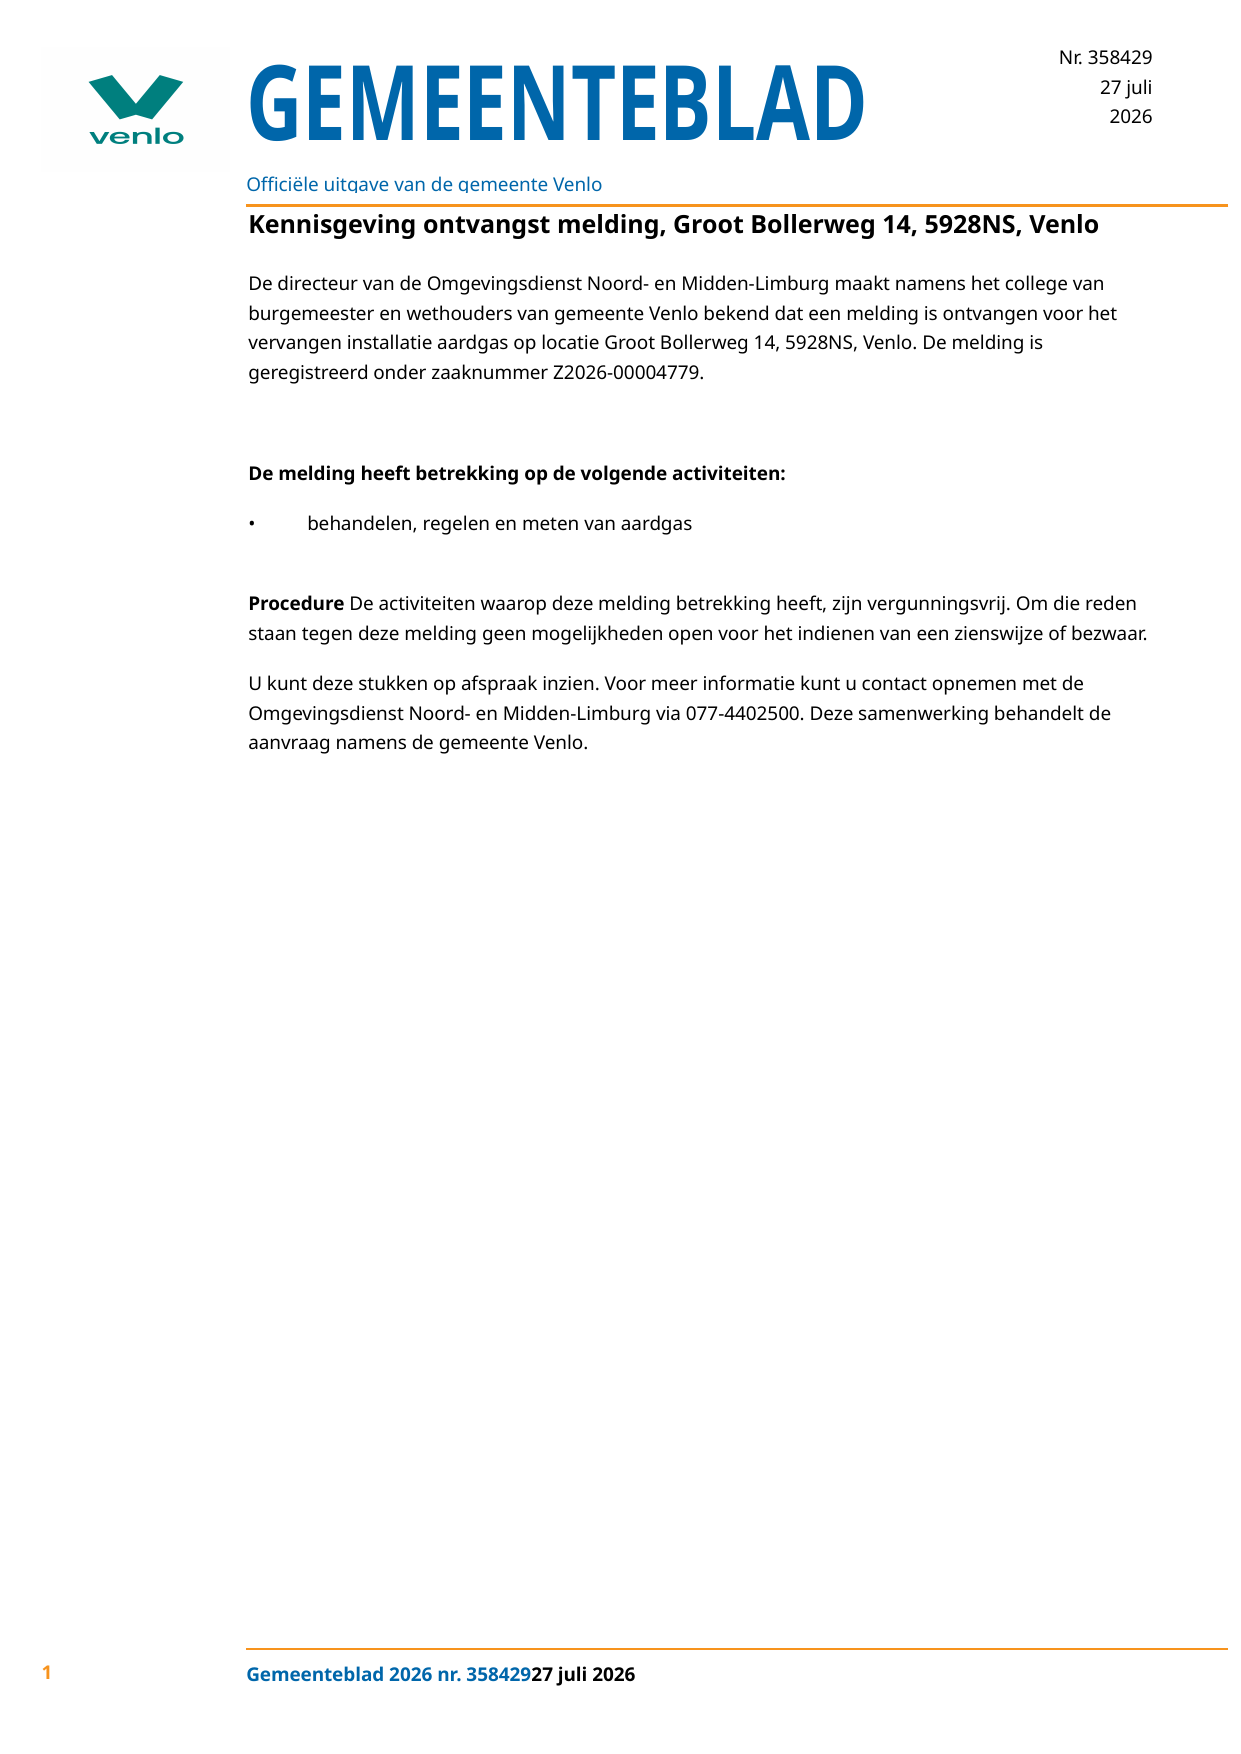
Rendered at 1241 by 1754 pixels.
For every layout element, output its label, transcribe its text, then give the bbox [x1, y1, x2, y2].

list behandelen, regelen en meten van aardgas [248, 510, 1152, 536]
text U kunt deze stukken op afspraak inzien. Voor meer informatie kunt u contact opnemen met de Omgevingsdienst Noord- en Midden-Limburg via 077-4402500. Deze samenwerking behandelt de aanvraag namens de gemeente Venlo. [248, 670, 1152, 755]
picture [41, 47, 231, 172]
text Kennisgeving ontvangst melding, Groot Bollerweg 14, 5928NS, Venlo [248, 207, 1152, 241]
text De melding heeft betrekking op de volgende activiteiten: [248, 460, 1152, 486]
text De directeur van de Omgevingsdienst Noord- en Midden-Limburg maakt namens het college van burgemeester en wethouders van gemeente Venlo bekend dat een melding is ontvangen voor het vervangen installatie aardgas op locatie Groot Bollerweg 14, 5928NS, Venlo. De melding is geregistreerd onder zaaknummer Z2026-00004779. [248, 270, 1152, 385]
text Procedure De activiteiten waarop deze melding betrekking heeft, zijn vergunningsvrij. Om die reden staan tegen deze melding geen mogelijkheden open voor het indienen van een zienswijze of bezwaar. [248, 590, 1152, 646]
